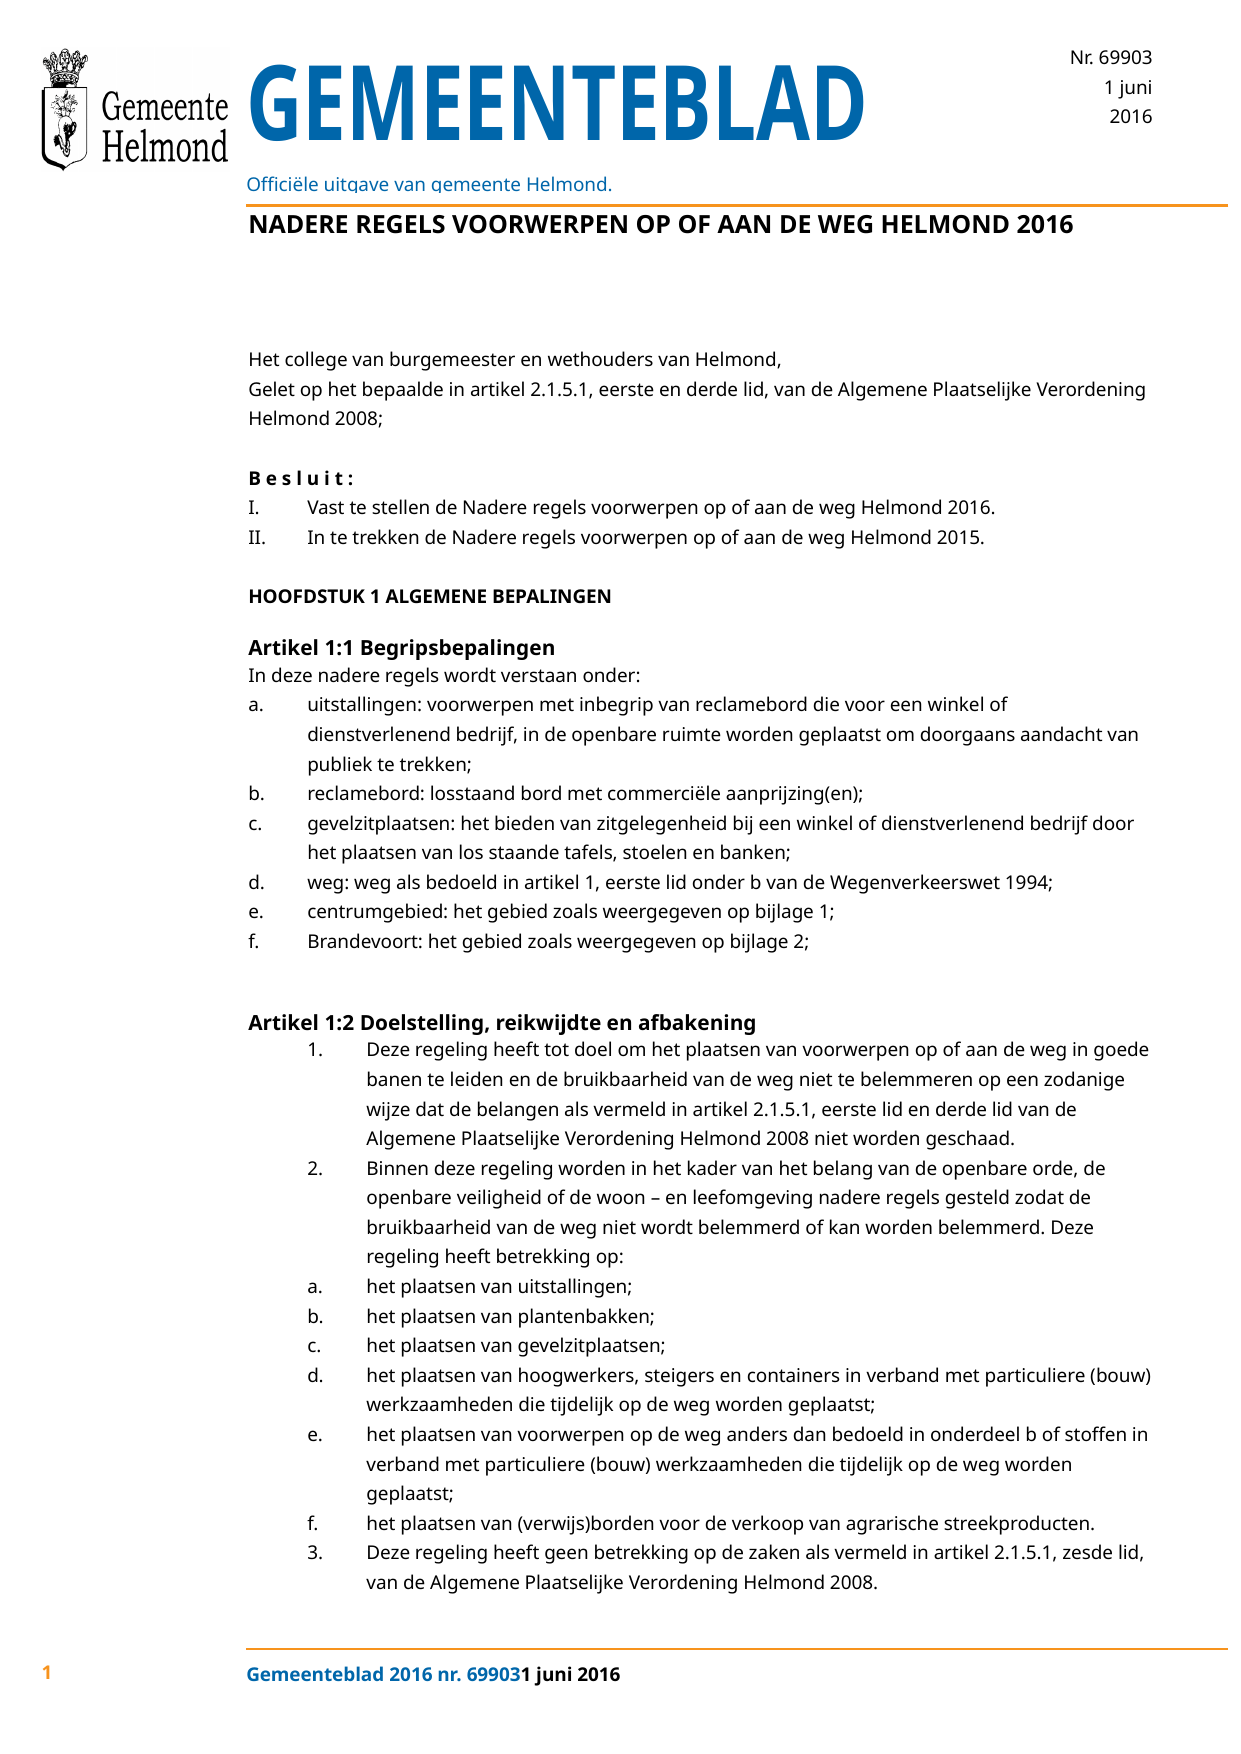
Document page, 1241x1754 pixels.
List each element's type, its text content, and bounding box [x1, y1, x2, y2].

list het plaatsen van (verwijs)borden voor de verkoop van agrarische streekproducten. [307, 1510, 1152, 1536]
text Artikel 1:2 Doelstelling, reikwijdte en afbakening [248, 1008, 1152, 1037]
text In deze nadere regels wordt verstaan onder: [248, 662, 1152, 688]
list Binnen deze regeling worden in het kader van het belang van de openbare orde, de openbare veiligheid of de woon – en leefomgeving nadere regels gesteld zodat de bruikbaarheid van de weg niet wordt belemmerd of kan worden belemmerd. Deze regeling heeft betrekking op: [307, 1155, 1152, 1269]
list het plaatsen van hoogwerkers, steigers en containers in verband met particuliere (bouw) werkzaamheden die tijdelijk op de weg worden geplaatst; [307, 1362, 1152, 1417]
picture [41, 47, 231, 172]
list Deze regeling heeft tot doel om het plaatsen van voorwerpen op of aan de weg in goede banen te leiden en de bruikbaarheid van de weg niet te belemmeren op een zodanige wijze dat de belangen als vermeld in artikel 2.1.5.1, eerste lid en derde lid van de Algemene Plaatselijke Verordening Helmond 2008 niet worden geschaad. [307, 1037, 1152, 1151]
list centrumgebied: het gebied zoals weergegeven op bijlage 1; [248, 899, 1152, 924]
list Brandevoort: het gebied zoals weergegeven op bijlage 2; [248, 928, 1152, 954]
text Artikel 1:1 Begripsbepalingen [248, 633, 1152, 662]
list weg: weg als bedoeld in artikel 1, eerste lid onder b van de Wegenverkeerswet 1994; [248, 869, 1152, 895]
list uitstallingen: voorwerpen met inbegrip van reclamebord die voor een winkel of dienstverlenend bedrijf, in de openbare ruimte worden geplaatst om doorgaans aandacht van publiek te trekken; [248, 692, 1152, 776]
list het plaatsen van voorwerpen op de weg anders dan bedoeld in onderdeel b of stoffen in verband met particuliere (bouw) werkzaamheden die tijdelijk op de weg worden geplaatst; [307, 1421, 1152, 1506]
list Deze regeling heeft geen betrekking op de zaken als vermeld in artikel 2.1.5.1, zesde lid, van de Algemene Plaatselijke Verordening Helmond 2008. [307, 1539, 1152, 1595]
list gevelzitplaatsen: het bieden van zitgelegenheid bij een winkel of dienstverlenend bedrijf door het plaatsen van los staande tafels, stoelen en banken; [248, 810, 1152, 865]
list In te trekken de Nadere regels voorwerpen op of aan de weg Helmond 2015. [248, 524, 1152, 550]
list het plaatsen van plantenbakken; [307, 1303, 1152, 1329]
text B e s l u i t : [248, 465, 1152, 491]
list reclamebord: losstaand bord met commerciële aanprijzing(en); [248, 780, 1152, 806]
list Vast te stellen de Nadere regels voorwerpen op of aan de weg Helmond 2016. [248, 494, 1152, 520]
list het plaatsen van uitstallingen; [307, 1273, 1152, 1299]
list het plaatsen van gevelzitplaatsen; [307, 1332, 1152, 1358]
text Het college van burgemeester en wethouders van Helmond, [248, 346, 1152, 372]
text HOOFDSTUK 1 ALGEMENE BEPALINGEN [248, 583, 1152, 609]
text Gelet op het bepaalde in artikel 2.1.5.1, eerste en derde lid, van de Algemene Plaatselijke Verordening Helmond 2008; [248, 376, 1152, 431]
text NADERE REGELS VOORWERPEN OP OF AAN DE WEG HELMOND 2016 [248, 207, 1152, 241]
